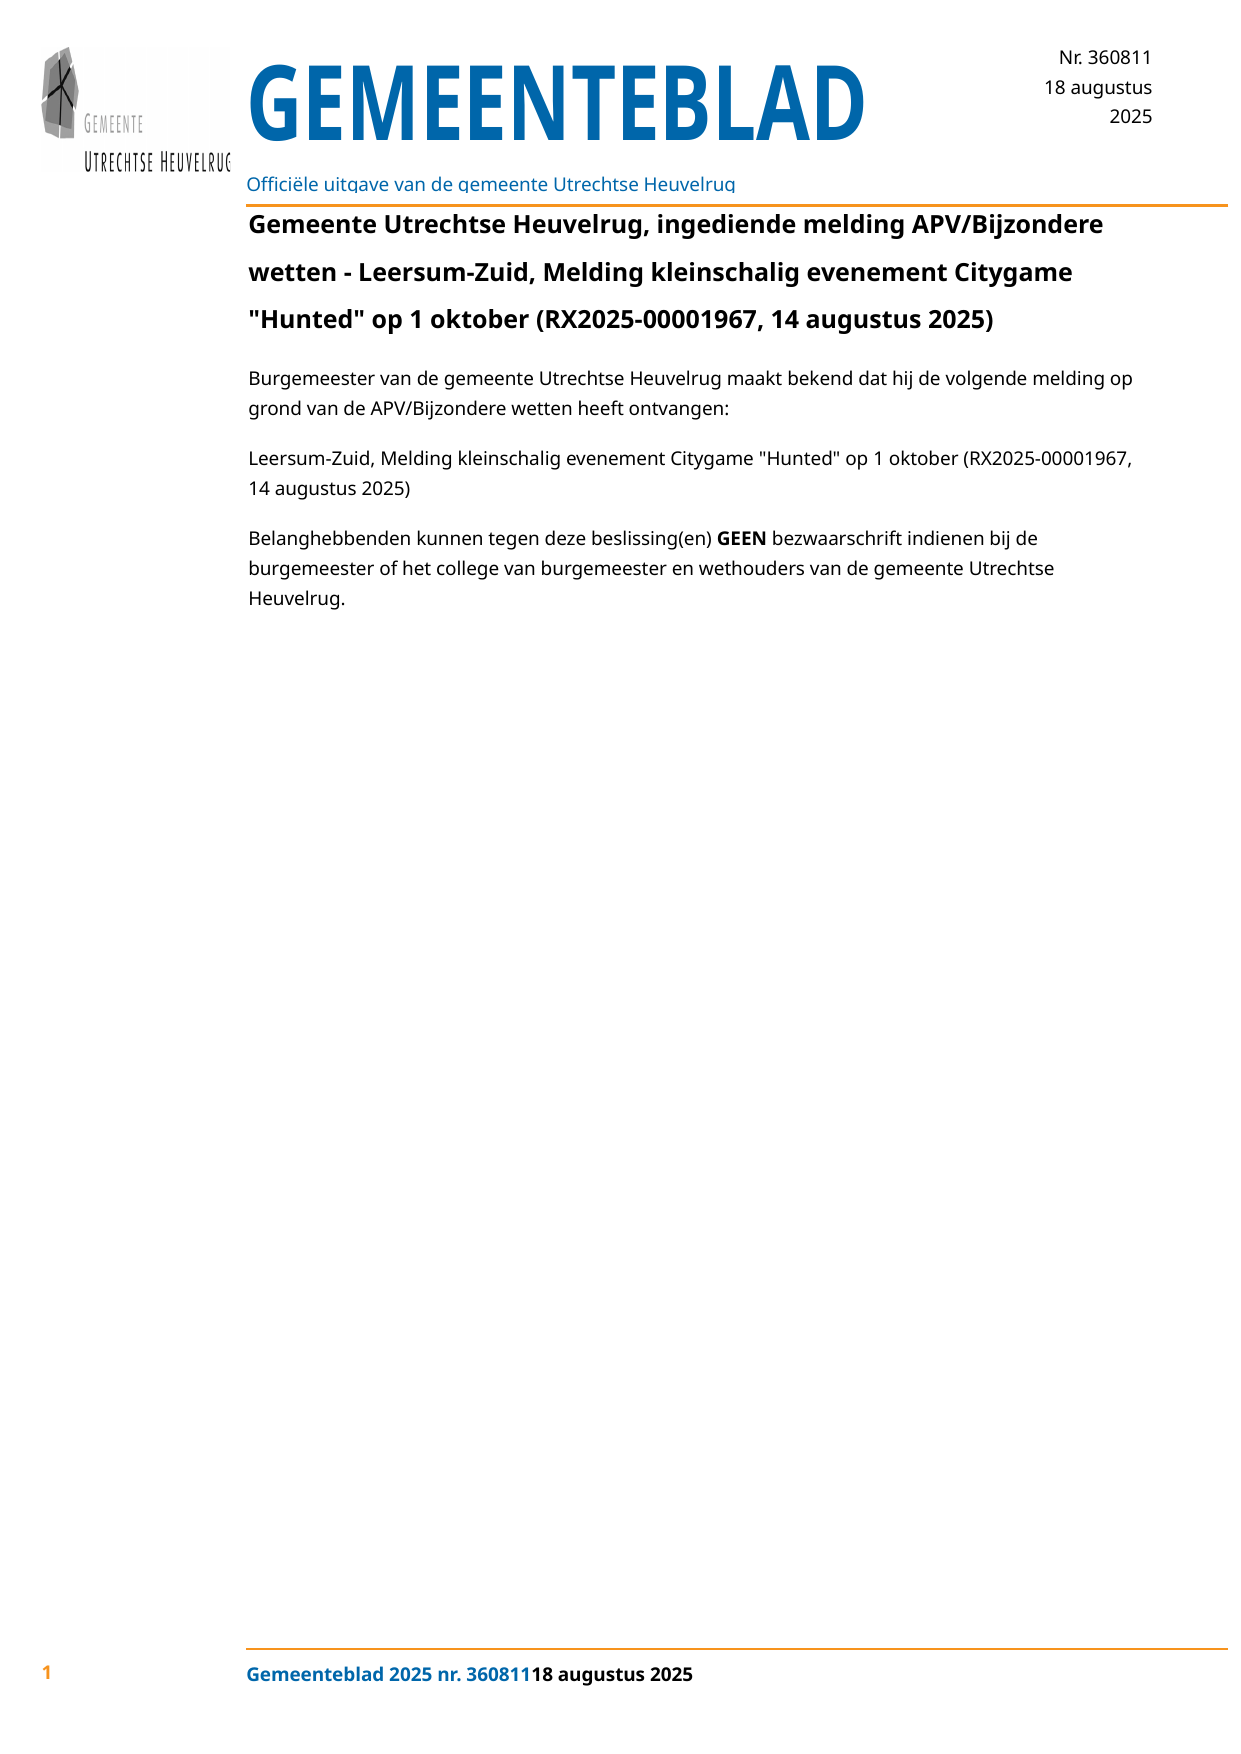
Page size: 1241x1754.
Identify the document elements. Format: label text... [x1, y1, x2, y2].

picture [41, 47, 231, 172]
text Leersum-Zuid, Melding kleinschalig evenement Citygame "Hunted" op 1 oktober (RX2025-00001967, 14 augustus 2025) [248, 446, 1152, 501]
text Belanghebbenden kunnen tegen deze beslissing(en) GEEN bezwaarschrift indienen bij de burgemeester of het college van burgemeester en wethouders van de gemeente Utrechtse Heuvelrug. [248, 526, 1152, 610]
text Gemeente Utrechtse Heuvelrug, ingediende melding APV/Bijzondere wetten - Leersum-Zuid, Melding kleinschalig evenement Citygame "Hunted" op 1 oktober (RX2025-00001967, 14 augustus 2025) [248, 207, 1152, 336]
text Burgemeester van de gemeente Utrechtse Heuvelrug maakt bekend dat hij de volgende melding op grond van de APV/Bijzondere wetten heeft ontvangen: [248, 366, 1152, 421]
